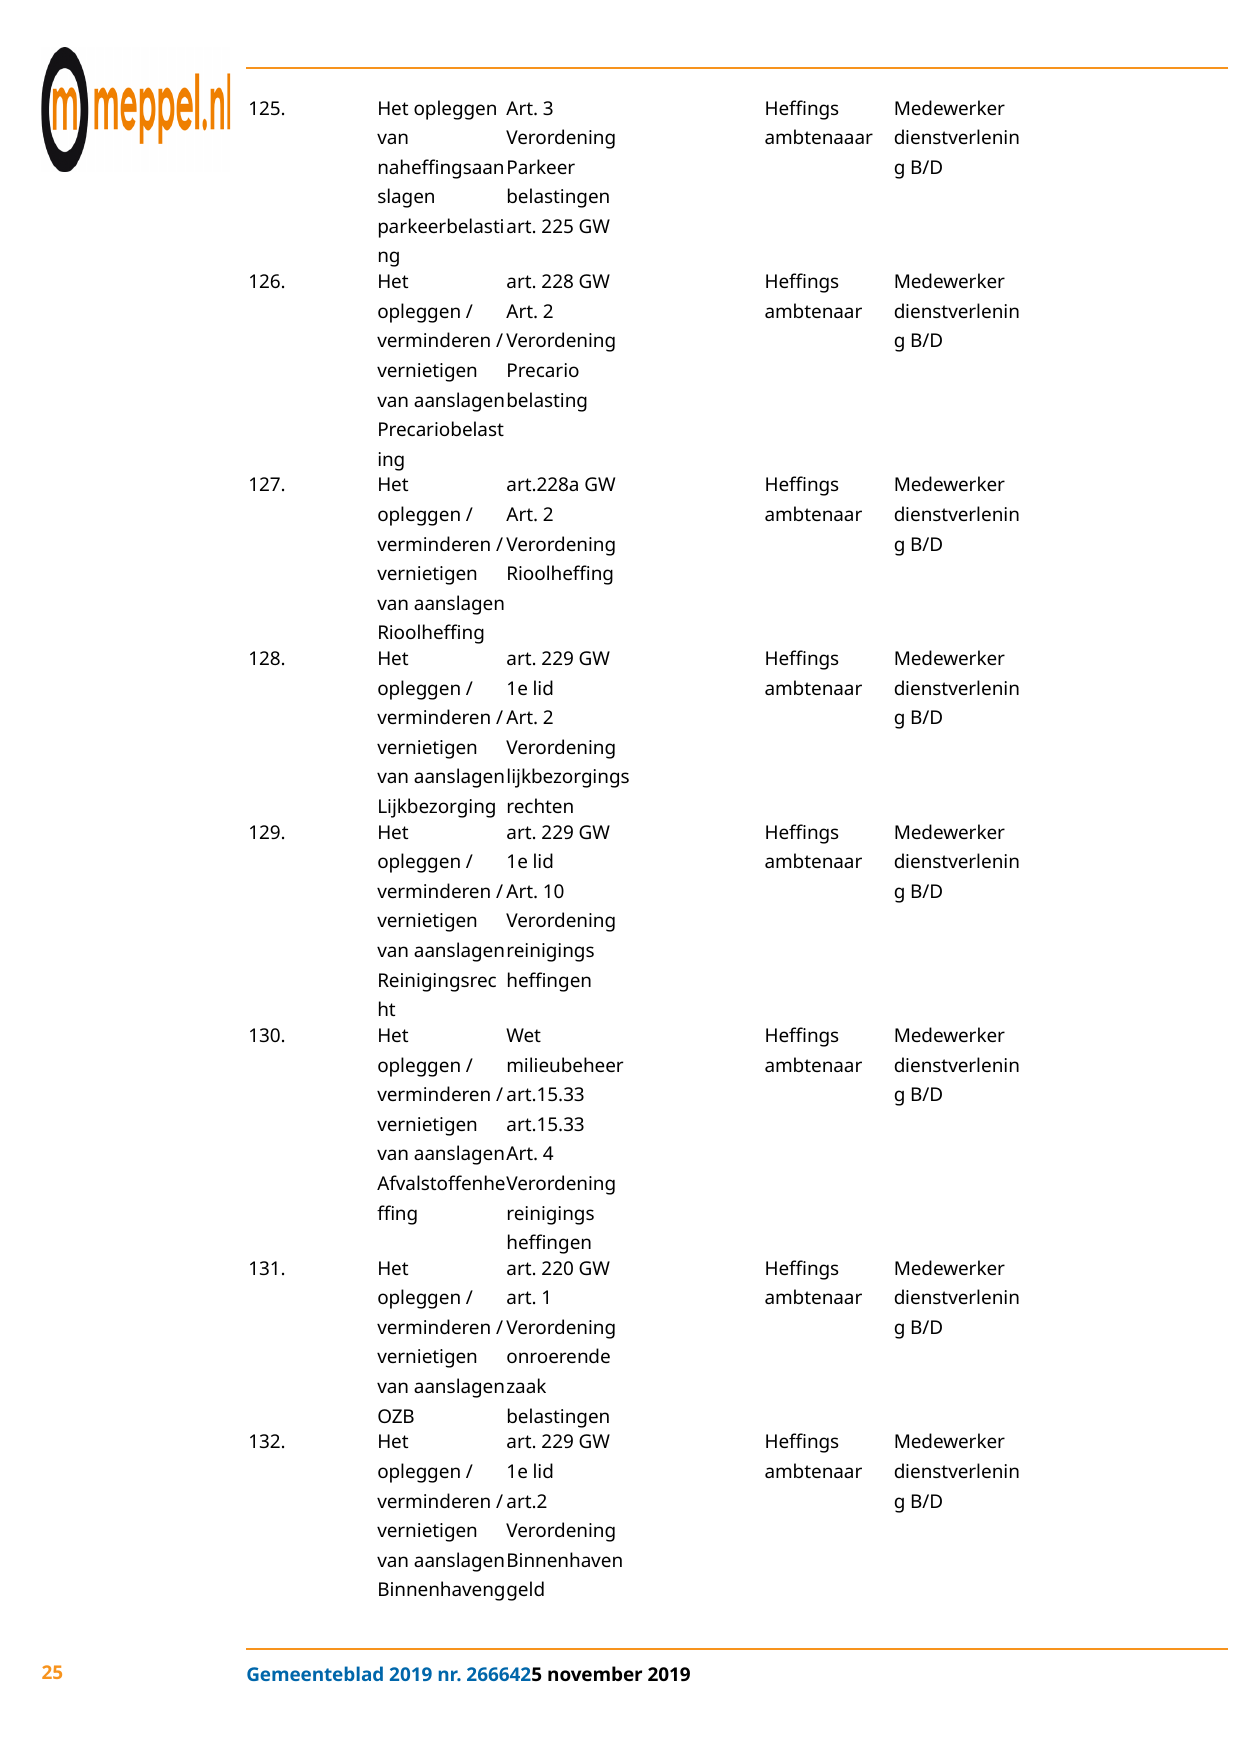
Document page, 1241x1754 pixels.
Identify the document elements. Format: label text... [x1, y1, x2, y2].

table_cell art. 229 GW 1e lid art.2 Verordening Binnenhaven geld [506, 1429, 635, 1602]
table_cell Heffings ambtenaar [764, 269, 893, 472]
table_cell Medewerker dienstverlening B/D [894, 645, 1022, 819]
table_cell Heffings ambtenaar [764, 1255, 893, 1429]
table_cell Heffings ambtenaar [764, 819, 893, 1022]
table_cell [1023, 269, 1152, 472]
table_cell [1023, 819, 1152, 1022]
table_cell [1023, 1255, 1152, 1429]
table_cell Het opleggen / verminderen / vernietigen van aanslagen Lijkbezorging [377, 645, 506, 819]
table_cell Heffings ambtenaar [764, 472, 893, 645]
table_cell [635, 1429, 764, 1602]
table_cell [1023, 1429, 1152, 1602]
table_cell [635, 269, 764, 472]
table_cell [635, 1022, 764, 1255]
table_cell Heffings ambtenaar [764, 645, 893, 819]
table_cell 128. [248, 645, 377, 819]
table_cell 129. [248, 819, 377, 1022]
table_cell 131. [248, 1255, 377, 1429]
table_cell 132. [248, 1429, 377, 1602]
table_cell Het opleggen / verminderen / vernietigen van aanslagen Rioolheffing [377, 472, 506, 645]
table_cell Medewerker dienstverlening B/D [894, 1022, 1022, 1255]
table_cell 130. [248, 1022, 377, 1255]
table_cell [1023, 472, 1152, 645]
table_cell Het opleggen / verminderen / vernietigen van aanslagen Precariobelasting [377, 269, 506, 472]
table_cell Medewerker dienstverlening B/D [894, 1255, 1022, 1429]
table_cell Medewerker dienstverlening B/D [894, 472, 1022, 645]
table_cell Art. 3 Verordening Parkeer belastingen art. 225 GW [506, 95, 635, 268]
table_cell 126. [248, 269, 377, 472]
table_cell Heffings ambtenaar [764, 1429, 893, 1602]
table_cell Heffings ambtenaar [764, 1022, 893, 1255]
table_cell Medewerker dienstverlening B/D [894, 1429, 1022, 1602]
table_cell art. 220 GW art. 1 Verordening onroerende zaak belastingen [506, 1255, 635, 1429]
table_cell 125. [248, 95, 377, 268]
table_cell art. 228 GW Art. 2 Verordening Precario belasting [506, 269, 635, 472]
table_cell Medewerker dienstverlening B/D [894, 95, 1022, 268]
table_cell 127. [248, 472, 377, 645]
table_cell Medewerker dienstverlening B/D [894, 819, 1022, 1022]
table_cell art.228a GW Art. 2 Verordening Rioolheffing [506, 472, 635, 645]
table_cell [1023, 1022, 1152, 1255]
picture [41, 47, 231, 172]
table_cell Het opleggen van naheffingsaanslagen parkeerbelasting [377, 95, 506, 268]
table_cell Het opleggen / verminderen / vernietigen van aanslagen Binnenhaveng [377, 1429, 506, 1602]
table_cell Heffings ambtenaaar [764, 95, 893, 268]
table_cell Wet milieubeheer art.15.33 art.15.33 Art. 4 Verordening reinigings heffingen [506, 1022, 635, 1255]
table_cell Het opleggen / verminderen / vernietigen van aanslagen Reinigingsrecht [377, 819, 506, 1022]
table_cell [635, 645, 764, 819]
table_cell art. 229 GW 1e lid Art. 2 Verordening lijkbezorgings rechten [506, 645, 635, 819]
table_cell [1023, 645, 1152, 819]
table_cell art. 229 GW 1e lid Art. 10 Verordening reinigings heffingen [506, 819, 635, 1022]
table_cell [1023, 95, 1152, 268]
table_cell [635, 819, 764, 1022]
table_cell [635, 472, 764, 645]
table_cell Medewerker dienstverlening B/D [894, 269, 1022, 472]
table_cell [635, 95, 764, 268]
table_cell Het opleggen / verminderen / vernietigen van aanslagen OZB [377, 1255, 506, 1429]
table_cell Het opleggen / verminderen / vernietigen van aanslagen Afvalstoffenheffing [377, 1022, 506, 1255]
table_cell [635, 1255, 764, 1429]
